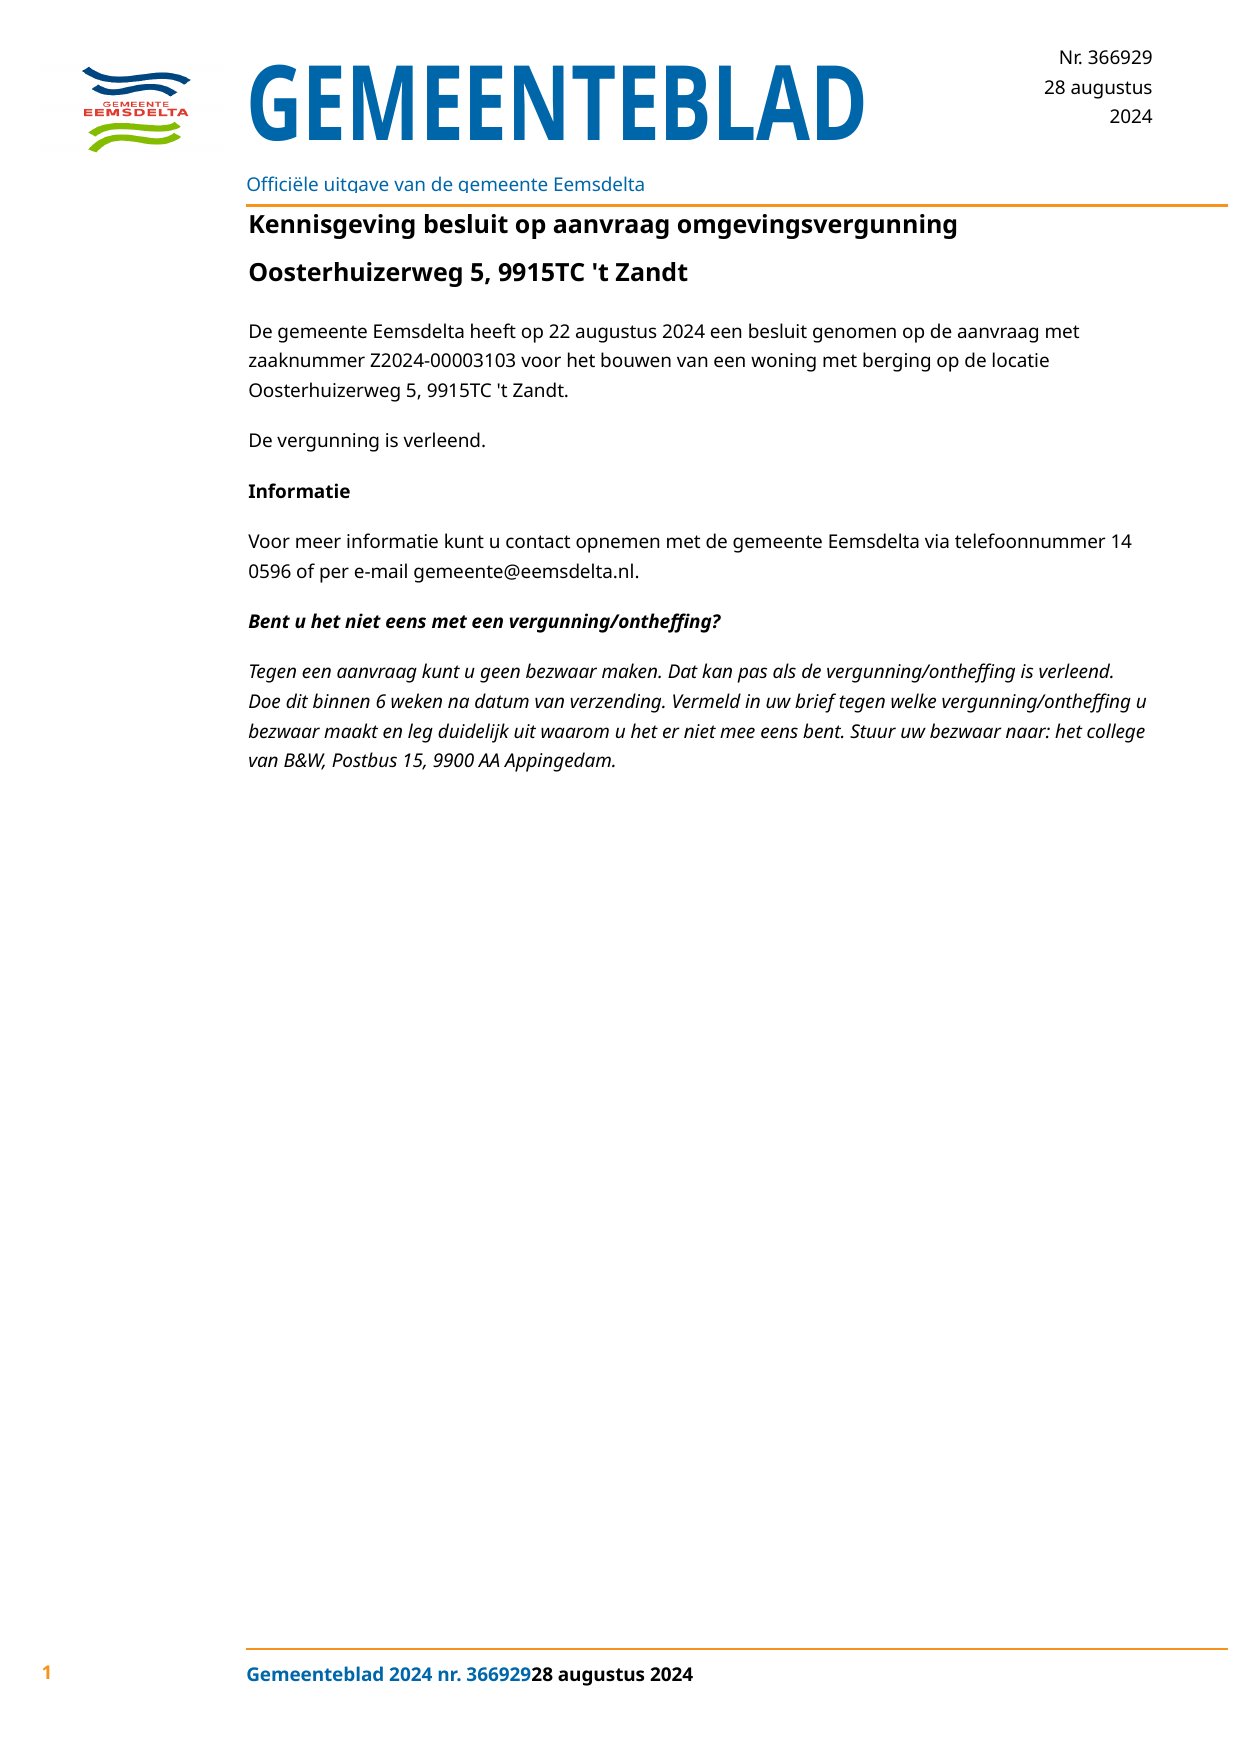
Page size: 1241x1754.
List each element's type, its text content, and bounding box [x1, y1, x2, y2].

text Tegen een aanvraag kunt u geen bezwaar maken. Dat kan pas als de vergunning/ontheffing is verleend. Doe dit binnen 6 weken na datum van verzending. Vermeld in uw brief tegen welke vergunning/ontheffing u bezwaar maakt en leg duidelijk uit waarom u het er niet mee eens bent. Stuur uw bezwaar naar: het college van B&W, Postbus 15, 9900 AA Appingedam. [248, 659, 1152, 773]
picture [41, 47, 231, 172]
text Informatie [248, 478, 1152, 504]
text Kennisgeving besluit op aanvraag omgevingsvergunning Oosterhuizerweg 5, 9915TC 't Zandt [248, 207, 1152, 288]
text Bent u het niet eens met een vergunning/ontheffing? [248, 608, 1152, 634]
text Voor meer informatie kunt u contact opnemen met de gemeente Eemsdelta via telefoonnummer 14 0596 of per e-mail gemeente@eemsdelta.nl. [248, 528, 1152, 584]
text De vergunning is verleend. [248, 427, 1152, 453]
text De gemeente Eemsdelta heeft op 22 augustus 2024 een besluit genomen op de aanvraag met zaaknummer Z2024-00003103 voor het bouwen van een woning met berging op de locatie Oosterhuizerweg 5, 9915TC 't Zandt. [248, 318, 1152, 403]
